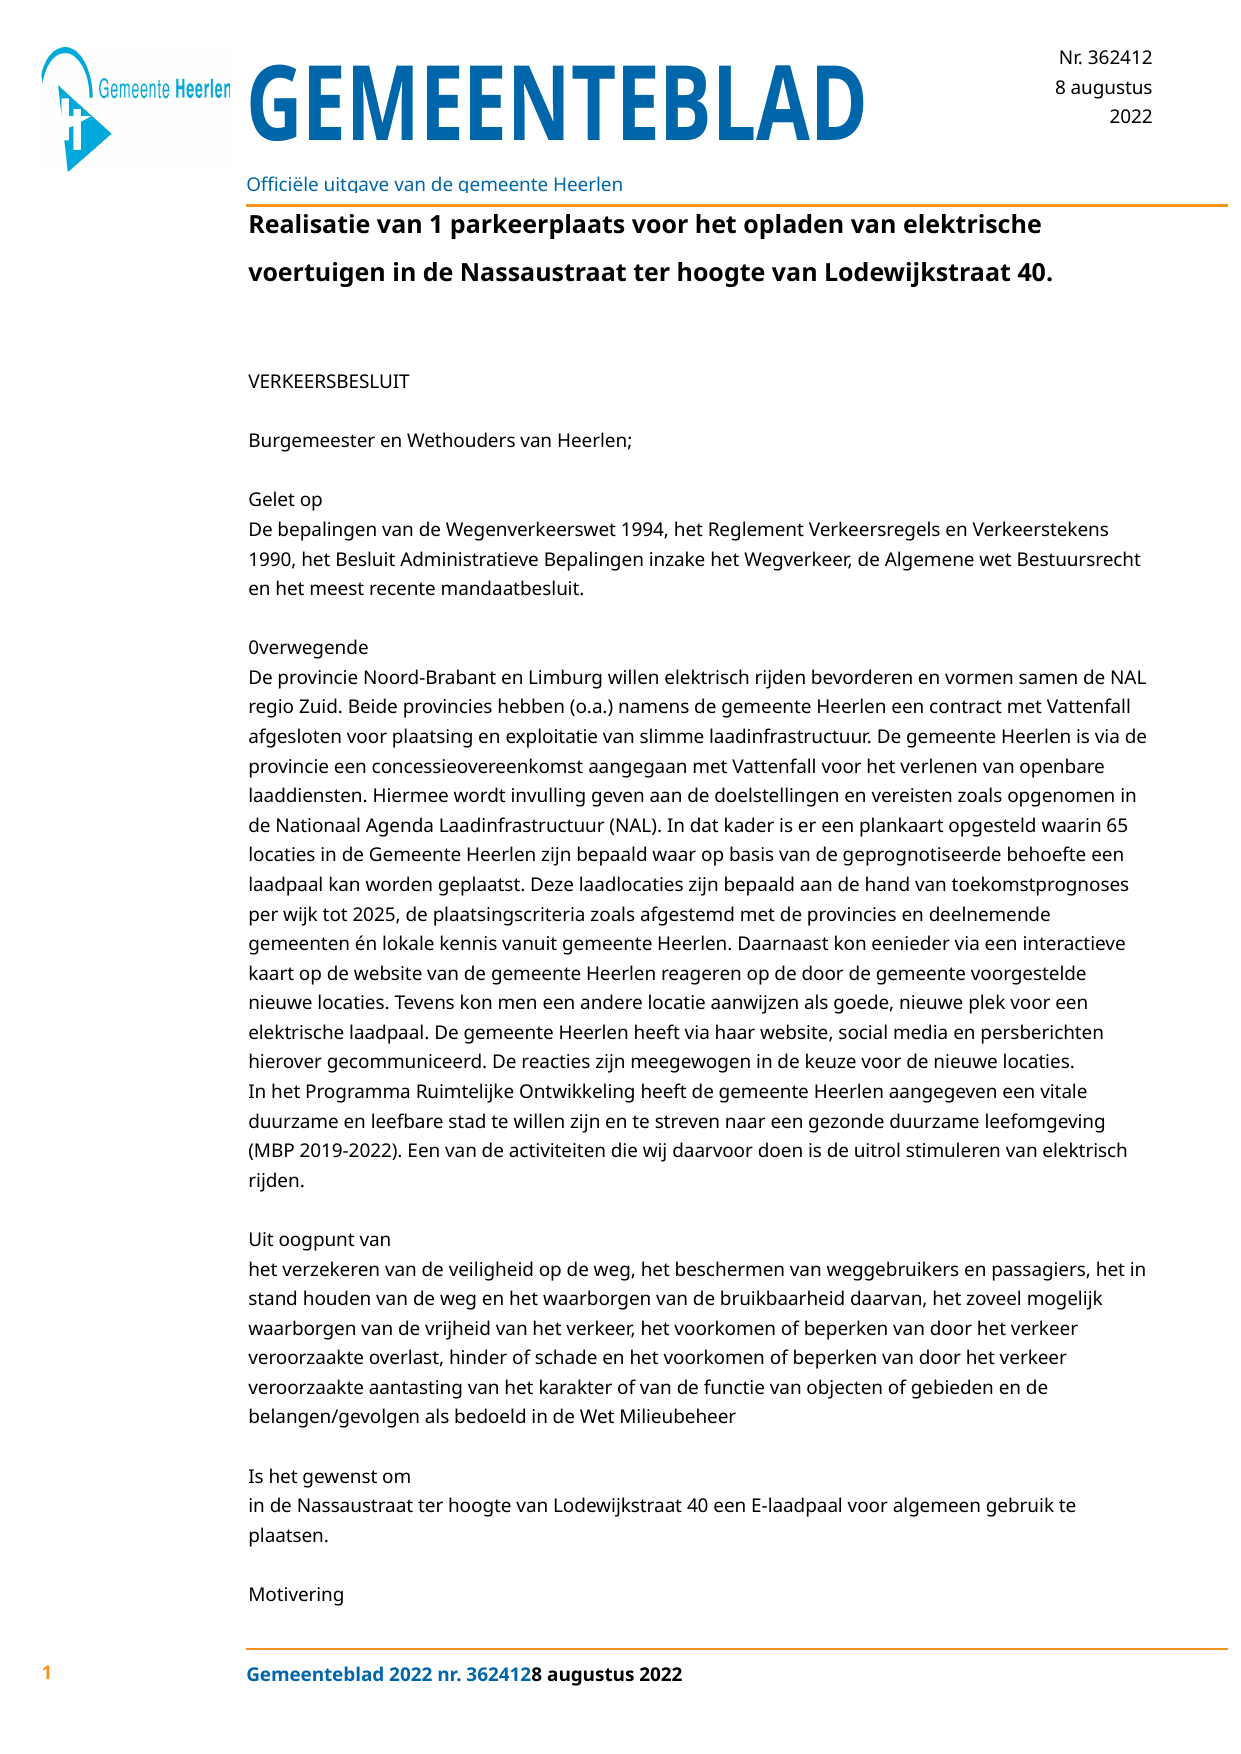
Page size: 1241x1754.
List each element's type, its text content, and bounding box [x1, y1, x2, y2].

picture [41, 47, 231, 172]
text VERKEERSBESLUIT [248, 368, 1152, 394]
text in de Nassaustraat ter hoogte van Lodewijkstraat 40 een E-laadpaal voor algemeen gebruik te plaatsen. [248, 1492, 1152, 1548]
text De provincie Noord-Brabant en Limburg willen elektrisch rijden bevorderen en vormen samen de NAL regio Zuid. Beide provincies hebben (o.a.) namens de gemeente Heerlen een contract met Vattenfall afgesloten voor plaatsing en exploitatie van slimme laadinfrastructuur. De gemeente Heerlen is via de provincie een concessieovereenkomst aangegaan met Vattenfall voor het verlenen van openbare laaddiensten. Hiermee wordt invulling geven aan de doelstellingen en vereisten zoals opgenomen in de Nationaal Agenda Laadinfrastructuur (NAL). In dat kader is er een plankaart opgesteld waarin 65 locaties in de Gemeente Heerlen zijn bepaald waar op basis van de geprognotiseerde behoefte een laadpaal kan worden geplaatst. Deze laadlocaties zijn bepaald aan de hand van toekomstprognoses per wijk tot 2025, de plaatsingscriteria zoals afgestemd met de provincies en deelnemende gemeenten én lokale kennis vanuit gemeente Heerlen. Daarnaast kon eenieder via een interactieve kaart op de website van de gemeente Heerlen reageren op de door de gemeente voorgestelde nieuwe locaties. Tevens kon men een andere locatie aanwijzen als goede, nieuwe plek voor een elektrische laadpaal. De gemeente Heerlen heeft via haar website, social media en persberichten hierover gecommuniceerd. De reacties zijn meegewogen in de keuze voor de nieuwe locaties. [248, 664, 1152, 1074]
picture [41, 47, 59, 70]
text De bepalingen van de Wegenverkeerswet 1994, het Reglement Verkeersregels en Verkeerstekens 1990, het Besluit Administratieve Bepalingen inzake het Wegverkeer, de Algemene wet Bestuursrecht en het meest recente mandaatbesluit. [248, 516, 1152, 601]
text Uit oogpunt van [248, 1226, 1152, 1252]
text het verzekeren van de veiligheid op de weg, het beschermen van weggebruikers en passagiers, het in stand houden van de weg en het waarborgen van de bruikbaarheid daarvan, het zoveel mogelijk waarborgen van de vrijheid van het verkeer, het voorkomen of beperken van door het verkeer veroorzaakte overlast, hinder of schade en het voorkomen of beperken van door het verkeer veroorzaakte aantasting van het karakter of van de functie van objecten of gebieden en de belangen/gevolgen als bedoeld in de Wet Milieubeheer [248, 1256, 1152, 1429]
text In het Programma Ruimtelijke Ontwikkeling heeft de gemeente Heerlen aangegeven een vitale duurzame en leefbare stad te willen zijn en te streven naar een gezonde duurzame leefomgeving (MBP 2019-2022). Een van de activiteiten die wij daarvoor doen is de uitrol stimuleren van elektrisch rijden. [248, 1078, 1152, 1193]
text Is het gewenst om [248, 1463, 1152, 1488]
text Motivering [248, 1581, 1152, 1607]
text Realisatie van 1 parkeerplaats voor het opladen van elektrische voertuigen in de Nassaustraat ter hoogte van Lodewijkstraat 40. [248, 207, 1152, 288]
text Burgemeester en Wethouders van Heerlen; [248, 427, 1152, 453]
text Gelet op [248, 487, 1152, 512]
text 0verwegende [248, 634, 1152, 660]
